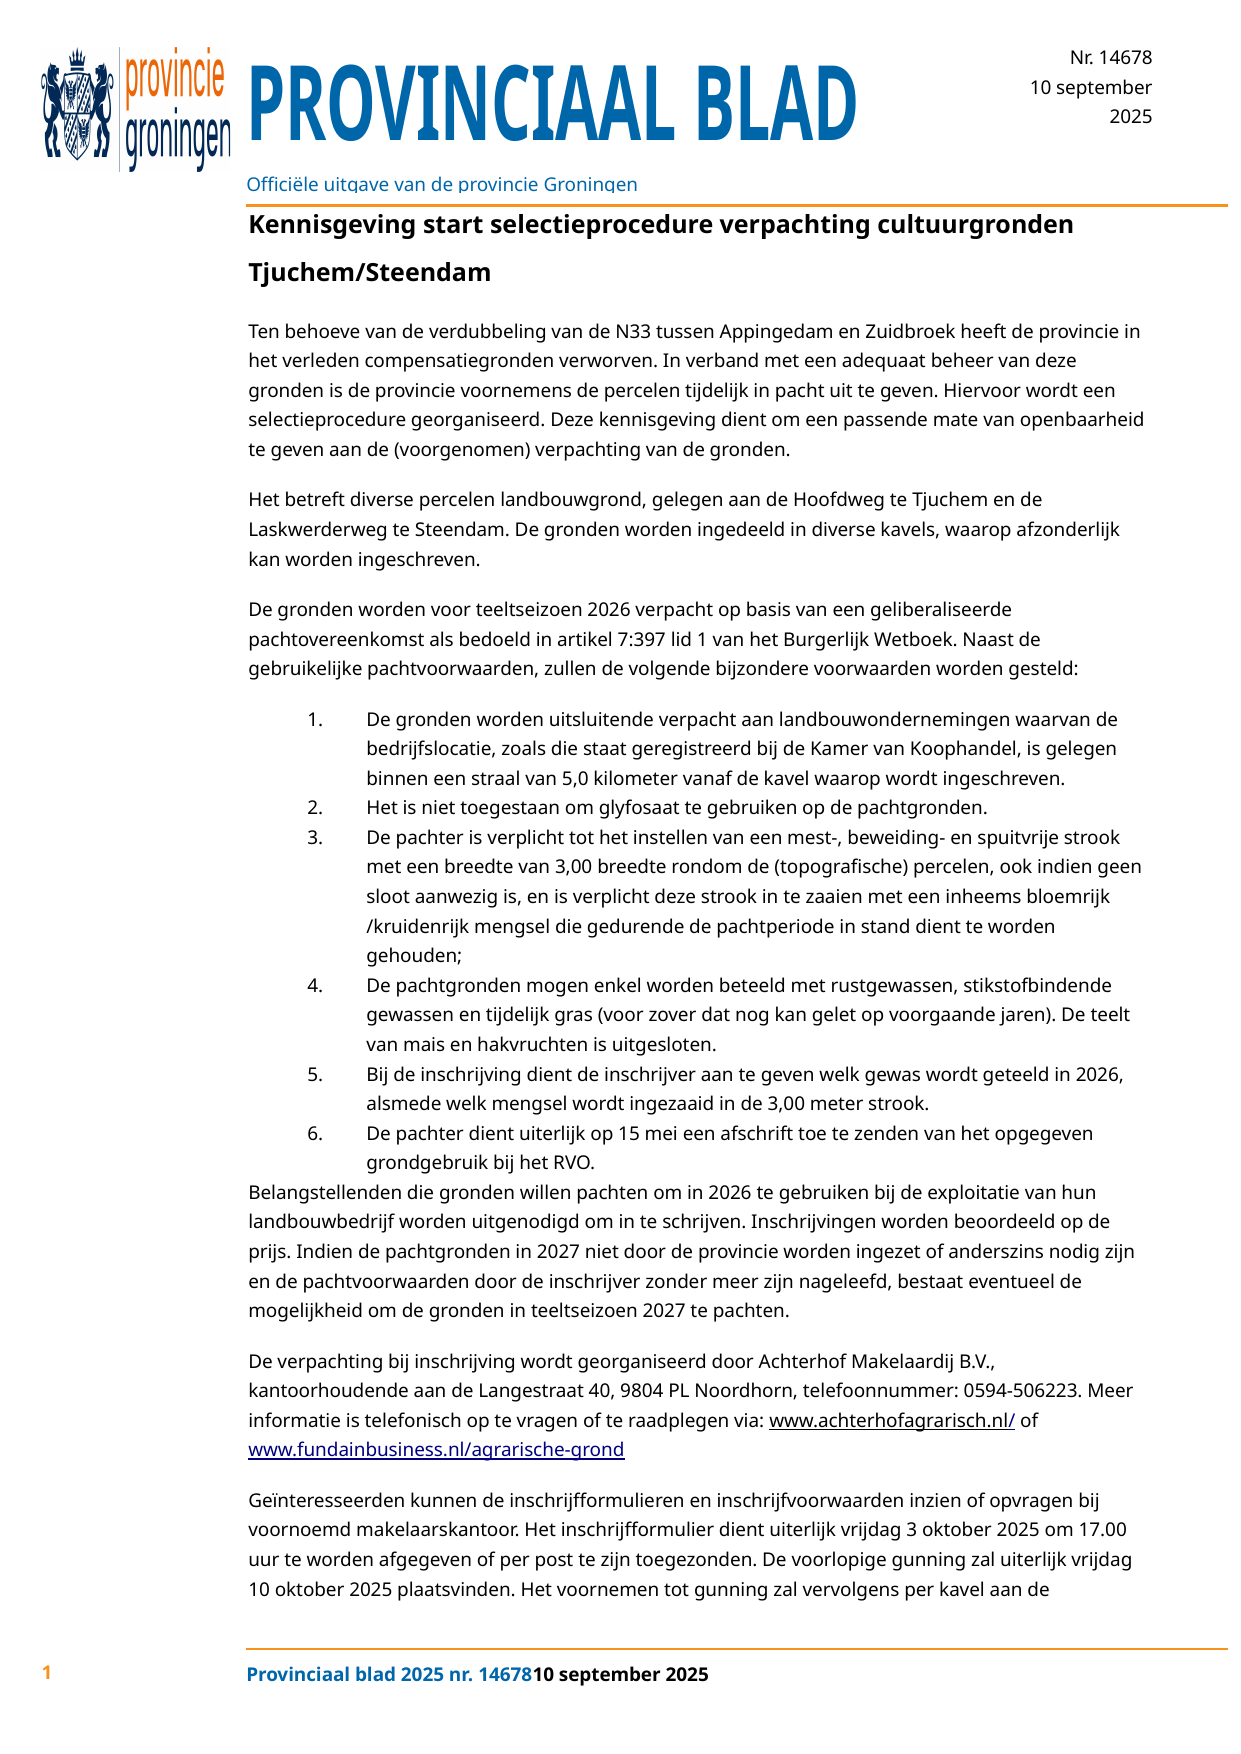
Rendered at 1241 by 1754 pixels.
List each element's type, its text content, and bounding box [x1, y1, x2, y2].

text De gronden worden voor teeltseizoen 2026 verpacht op basis van een geliberaliseerde pachtovereenkomst als bedoeld in artikel 7:397 lid 1 van het Burgerlijk Wetboek. Naast de gebruikelijke pachtvoorwaarden, zullen de volgende bijzondere voorwaarden worden gesteld: [248, 596, 1152, 681]
list De gronden worden uitsluitende verpacht aan landbouwondernemingen waarvan de bedrijfslocatie, zoals die staat geregistreerd bij de Kamer van Koophandel, is gelegen binnen een straal van 5,0 kilometer vanaf de kavel waarop wordt ingeschreven. [307, 706, 1152, 791]
picture [41, 47, 231, 172]
text De verpachting bij inschrijving wordt georganiseerd door Achterhof Makelaardij B.V., kantoorhoudende aan de Langestraat 40, 9804 PL Noordhorn, telefoonnummer: 0594-506223. Meer informatie is telefonisch op te vragen of te raadplegen via: www.achterhofagrarisch.nl/ of www.fundainbusiness.nl/agrarische-grond [248, 1348, 1152, 1462]
text Kennisgeving start selectieprocedure verpachting cultuurgronden Tjuchem/Steendam [248, 207, 1152, 288]
list Het is niet toegestaan om glyfosaat te gebruiken op de pachtgronden. [307, 794, 1152, 820]
list De pachter is verplicht tot het instellen van een mest-, beweiding- en spuitvrije strook met een breedte van 3,00 breedte rondom de (topografische) percelen, ook indien geen sloot aanwezig is, en is verplicht deze strook in te zaaien met een inheems bloemrijk /kruidenrijk mengsel die gedurende de pachtperiode in stand dient te worden gehouden; [307, 824, 1152, 968]
text Belangstellenden die gronden willen pachten om in 2026 te gebruiken bij de exploitatie van hun landbouwbedrijf worden uitgenodigd om in te schrijven. Inschrijvingen worden beoordeeld op de prijs. Indien de pachtgronden in 2027 niet door de provincie worden ingezet of anderszins nodig zijn en de pachtvoorwaarden door de inschrijver zonder meer zijn nageleefd, bestaat eventueel de mogelijkheid om de gronden in teeltseizoen 2027 te pachten. [248, 1179, 1152, 1323]
text Geïnteresseerden kunnen de inschrijfformulieren en inschrijfvoorwaarden inzien of opvragen bij voornoemd makelaarskantoor. Het inschrijfformulier dient uiterlijk vrijdag 3 oktober 2025 om 17.00 uur te worden afgegeven of per post te zijn toegezonden. De voorlopige gunning zal uiterlijk vrijdag 10 oktober 2025 plaatsvinden. Het voornemen tot gunning zal vervolgens per kavel aan de [248, 1487, 1152, 1602]
list De pachtgronden mogen enkel worden beteeld met rustgewassen, stikstofbindende gewassen en tijdelijk gras (voor zover dat nog kan gelet op voorgaande jaren). De teelt van mais en hakvruchten is uitgesloten. [307, 972, 1152, 1057]
text Ten behoeve van de verdubbeling van de N33 tussen Appingedam en Zuidbroek heeft de provincie in het verleden compensatiegronden verworven. In verband met een adequaat beheer van deze gronden is de provincie voornemens de percelen tijdelijk in pacht uit te geven. Hiervoor wordt een selectieprocedure georganiseerd. Deze kennisgeving dient om een passende mate van openbaarheid te geven aan de (voorgenomen) verpachting van de gronden. [248, 318, 1152, 462]
text Het betreft diverse percelen landbouwgrond, gelegen aan de Hoofdweg te Tjuchem en de Laskwerderweg te Steendam. De gronden worden ingedeeld in diverse kavels, waarop afzonderlijk kan worden ingeschreven. [248, 487, 1152, 572]
list De pachter dient uiterlijk op 15 mei een afschrift toe te zenden van het opgegeven grondgebruik bij het RVO. [307, 1120, 1152, 1175]
list Bij de inschrijving dient de inschrijver aan te geven welk gewas wordt geteeld in 2026, alsmede welk mengsel wordt ingezaaid in de 3,00 meter strook. [307, 1061, 1152, 1116]
